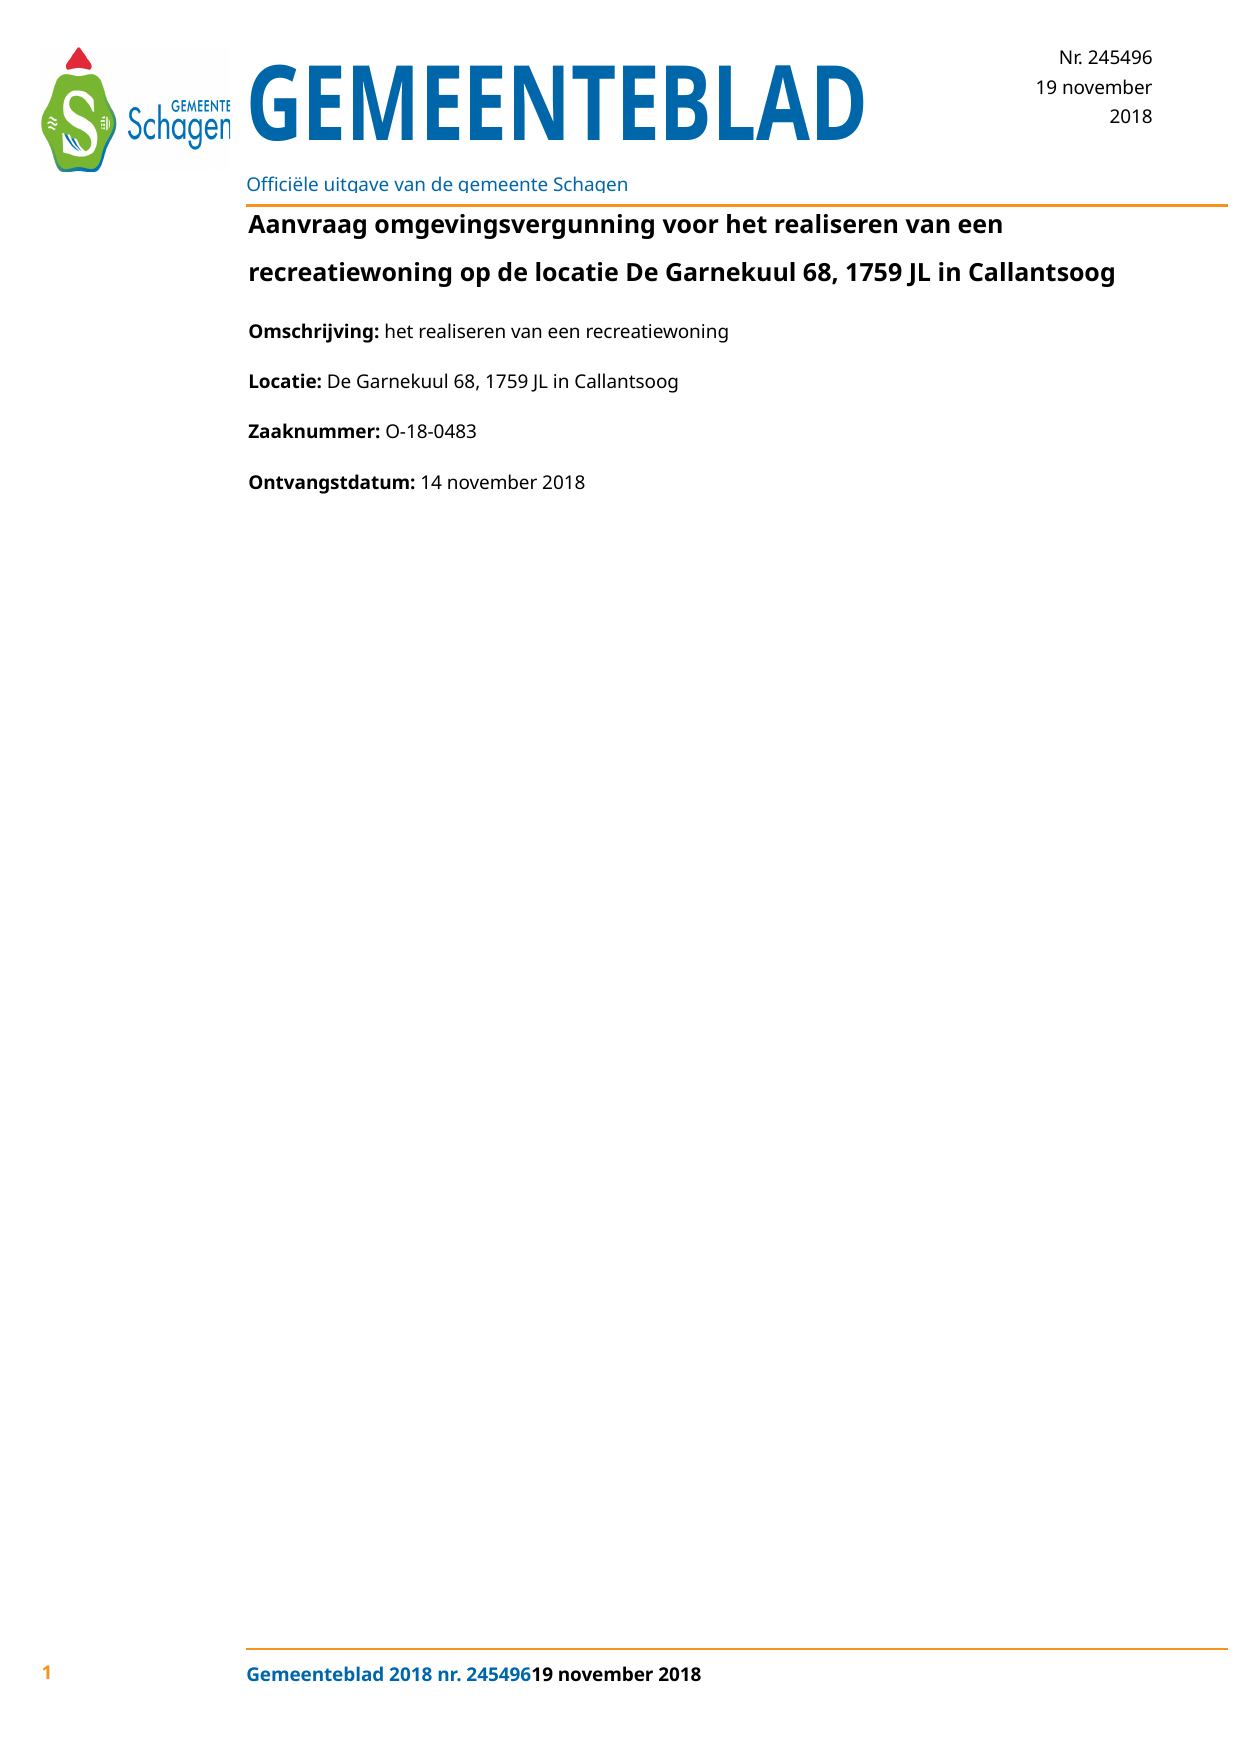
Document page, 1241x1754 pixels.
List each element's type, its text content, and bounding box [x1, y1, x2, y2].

text Locatie: De Garnekuul 68, 1759 JL in Callantsoog [248, 368, 1152, 394]
text Ontvangstdatum: 14 november 2018 [248, 469, 1152, 495]
text Aanvraag omgevingsvergunning voor het realiseren van een recreatiewoning op de locatie De Garnekuul 68, 1759 JL in Callantsoog [248, 207, 1152, 288]
text Omschrijving: het realiseren van een recreatiewoning [248, 318, 1152, 344]
text Zaaknummer: O-18-0483 [248, 419, 1152, 444]
picture [41, 47, 231, 172]
